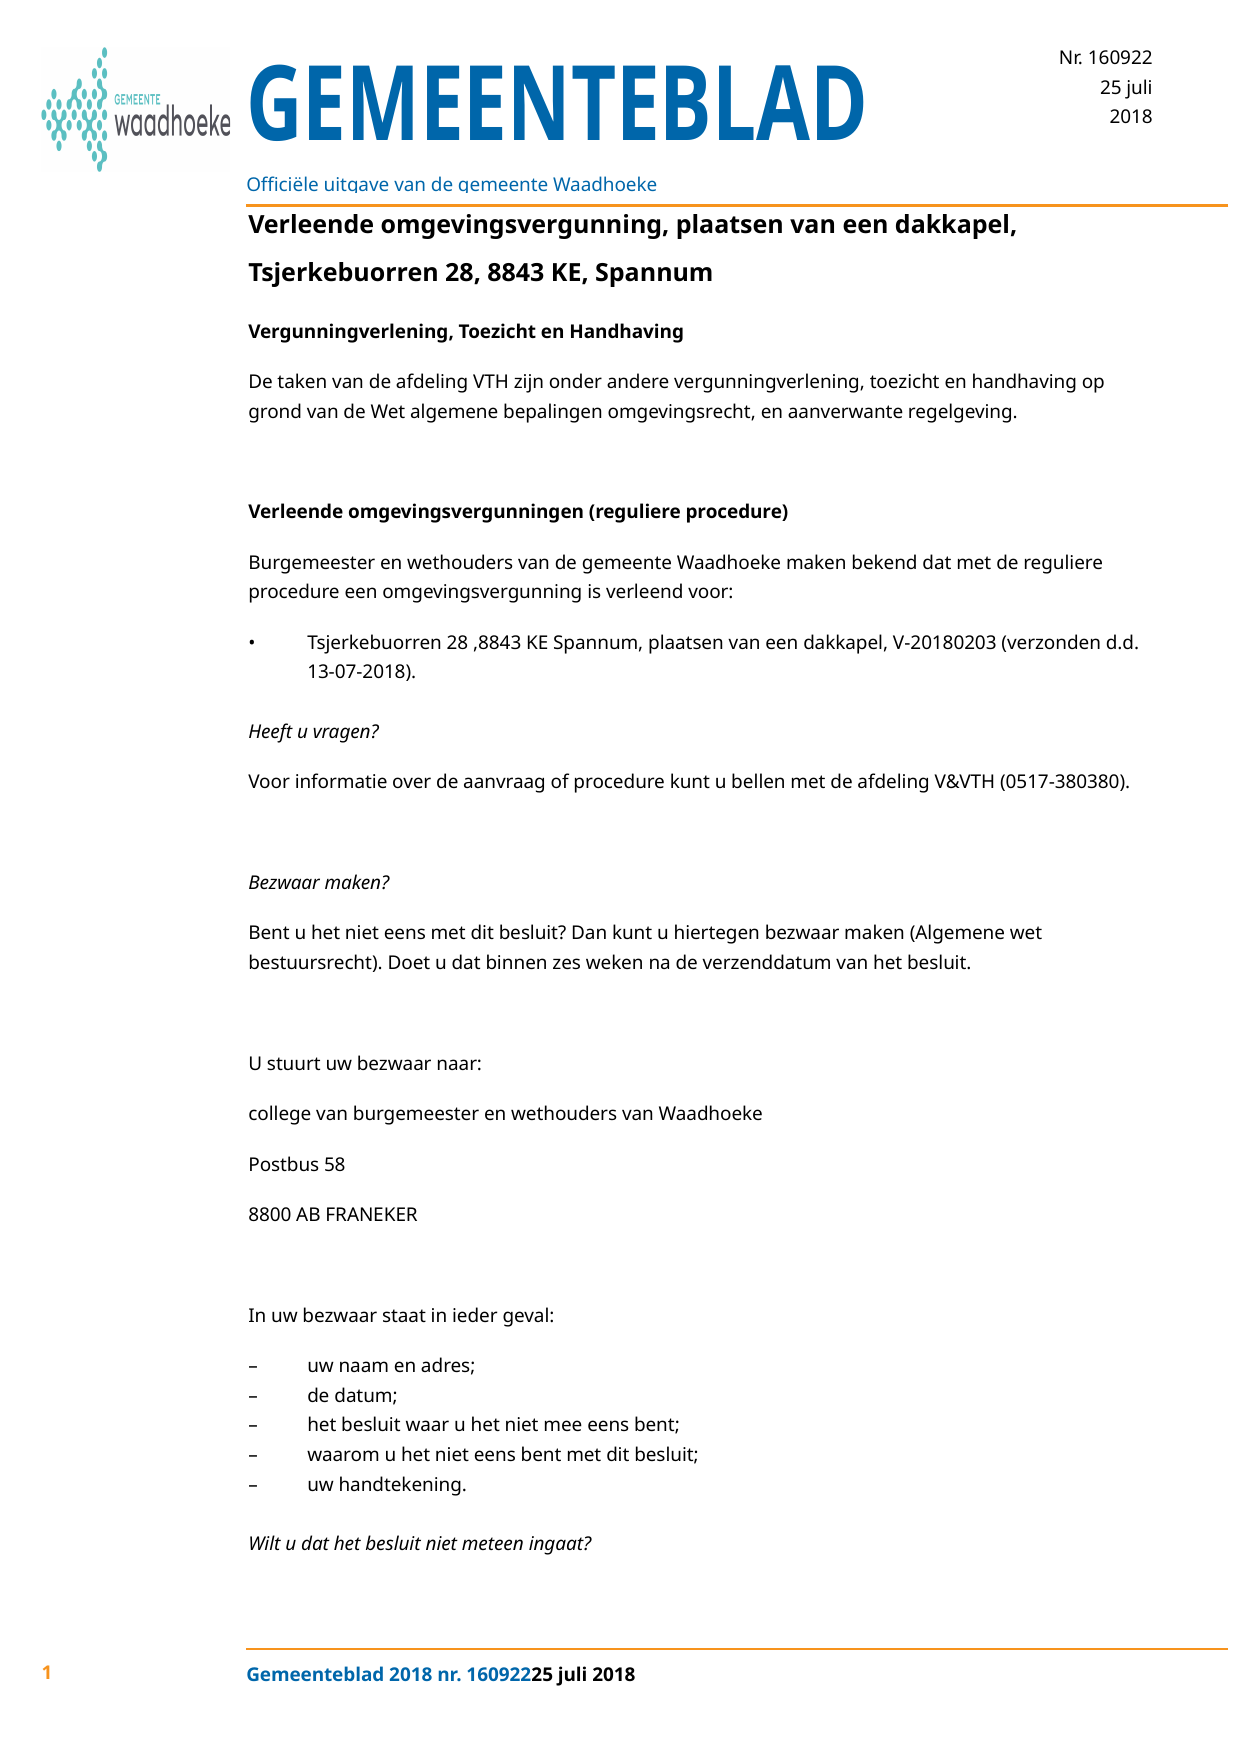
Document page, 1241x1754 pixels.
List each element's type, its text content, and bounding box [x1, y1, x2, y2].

list de datum; [248, 1382, 1152, 1408]
text Postbus 58 [248, 1151, 1152, 1177]
text Vergunningverlening, Toezicht en Handhaving [248, 318, 1152, 344]
text 8800 AB FRANEKER [248, 1201, 1152, 1227]
text Wilt u dat het besluit niet meteen ingaat? [248, 1530, 1152, 1556]
text Verleende omgevingsvergunning, plaatsen van een dakkapel, Tsjerkebuorren 28, 8843 KE, Spannum [248, 207, 1152, 288]
text Verleende omgevingsvergunningen (reguliere procedure) [248, 499, 1152, 524]
text Burgemeester en wethouders van de gemeente Waadhoeke maken bekend dat met de reguliere procedure een omgevingsvergunning is verleend voor: [248, 549, 1152, 604]
text Bent u het niet eens met dit besluit? Dan kunt u hiertegen bezwaar maken (Algemene wet bestuursrecht). Doet u dat binnen zes weken na de verzenddatum van het besluit. [248, 919, 1152, 975]
text De taken van de afdeling VTH zijn onder andere vergunningverlening, toezicht en handhaving op grond van de Wet algemene bepalingen omgevingsrecht, en aanverwante regelgeving. [248, 368, 1152, 424]
list Tsjerkebuorren 28 ,8843 KE Spannum, plaatsen van een dakkapel, V-20180203 (verzonden d.d. 13-07-2018). [248, 629, 1152, 684]
list uw handtekening. [248, 1471, 1152, 1497]
list het besluit waar u het niet mee eens bent; [248, 1412, 1152, 1437]
text U stuurt uw bezwaar naar: [248, 1050, 1152, 1076]
text college van burgemeester en wethouders van Waadhoeke [248, 1100, 1152, 1126]
text Voor informatie over de aanvraag of procedure kunt u bellen met de afdeling V&VTH (0517-380380). [248, 768, 1152, 794]
list waarom u het niet eens bent met dit besluit; [248, 1441, 1152, 1467]
text Bezwaar maken? [248, 869, 1152, 895]
text In uw bezwaar staat in ieder geval: [248, 1302, 1152, 1328]
list uw naam en adres; [248, 1352, 1152, 1378]
picture [41, 47, 231, 172]
text Heeft u vragen? [248, 718, 1152, 744]
